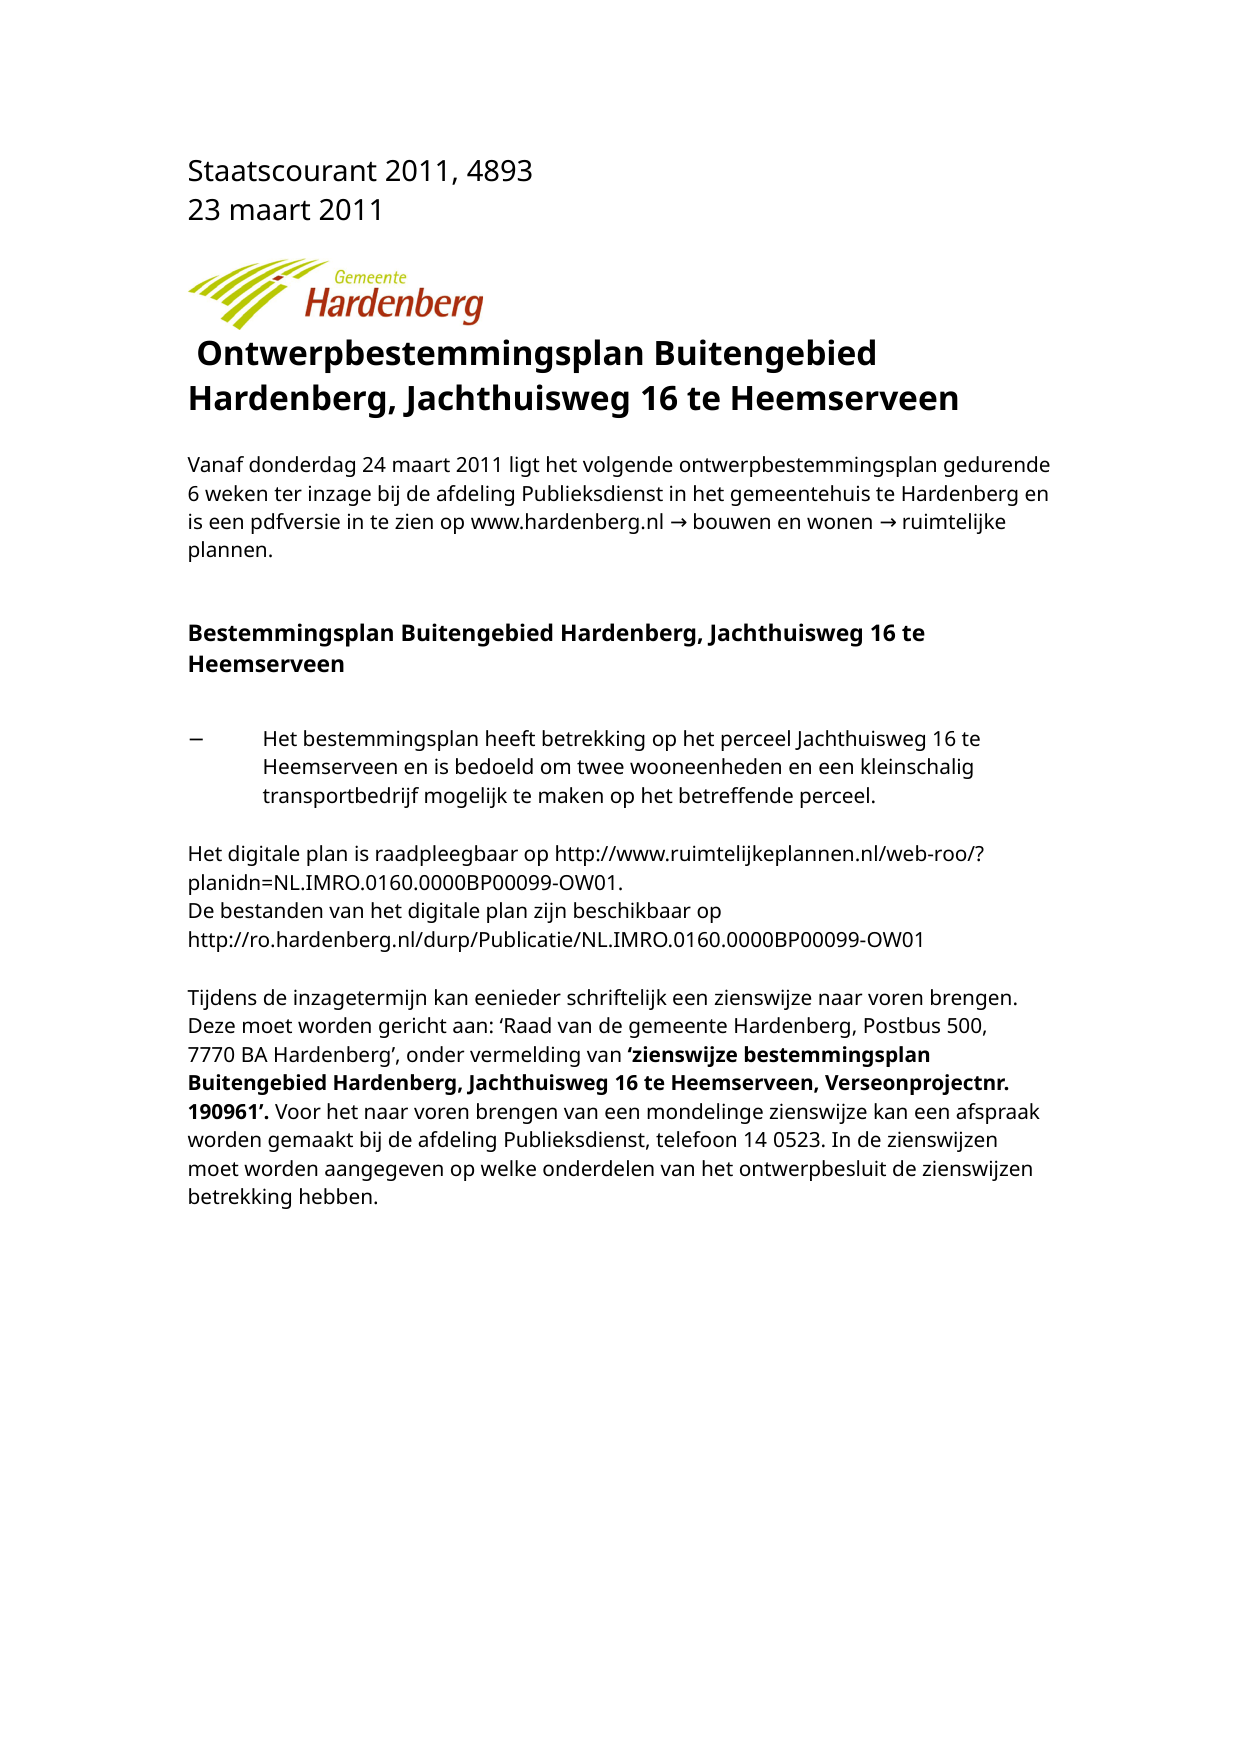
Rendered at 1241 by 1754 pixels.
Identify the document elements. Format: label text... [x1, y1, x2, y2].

text Tijdens de inzagetermijn kan eenieder schriftelijk een zienswijze naar voren brengen. Deze moet worden gericht aan: ‘Raad van de gemeente Hardenberg, Postbus 500, 7770 BA Hardenberg’, onder vermelding van ‘zienswijze bestemmingsplan Buitengebied Hardenberg, Jachthuisweg 16 te Heemserveen, Verseonprojectnr. 190961’. Voor het naar voren brengen van een mondelinge zienswijze kan een afspraak worden gemaakt bij de afdeling Publieksdienst, telefoon 14 0523. In de zienswijzen moet worden aangegeven op welke onderdelen van het ontwerpbesluit de zienswijzen betrekking hebben. [187, 983, 1053, 1211]
text Staatscourant 2011, 4893 [187, 150, 1053, 190]
subtitle Bestemmingsplan Buitengebied Hardenberg, Jachthuisweg 16 te Heemserveen [187, 617, 1053, 679]
subtitle Ontwerpbestemmingsplan Buitengebied Hardenberg, Jachthuisweg 16 te Heemserveen [187, 271, 1053, 420]
text http://ro.hardenberg.nl/durp/Publicatie/NL.IMRO.0160.0000BP00099-OW01 [187, 925, 1053, 953]
text Het digitale plan is raadpleegbaar op http://www.ruimtelijkeplannen.nl/web-roo/?planidn=NL.IMRO.0160.0000BP00099-OW01. [187, 839, 1053, 896]
text Vanaf donderdag 24 maart 2011 ligt het volgende ontwerpbestemmingsplan gedurende 6 weken ter inzage bij de afdeling Publieksdienst in het gemeentehuis te Hardenberg en is een pdfversie in te zien op www.hardenberg.nl → bouwen en wonen → ruimtelijke plannen. [187, 450, 1053, 564]
list Het bestemmingsplan heeft betrekking op het perceel Jachthuisweg 16 te Heemserveen en is bedoeld om twee wooneenheden en een kleinschalig transportbedrijf mogelijk te maken op het betreffende perceel. [187, 724, 1053, 809]
picture [187, 258, 484, 330]
text 23 maart 2011 [187, 190, 1053, 229]
text De bestanden van het digitale plan zijn beschikbaar op [187, 896, 1053, 925]
